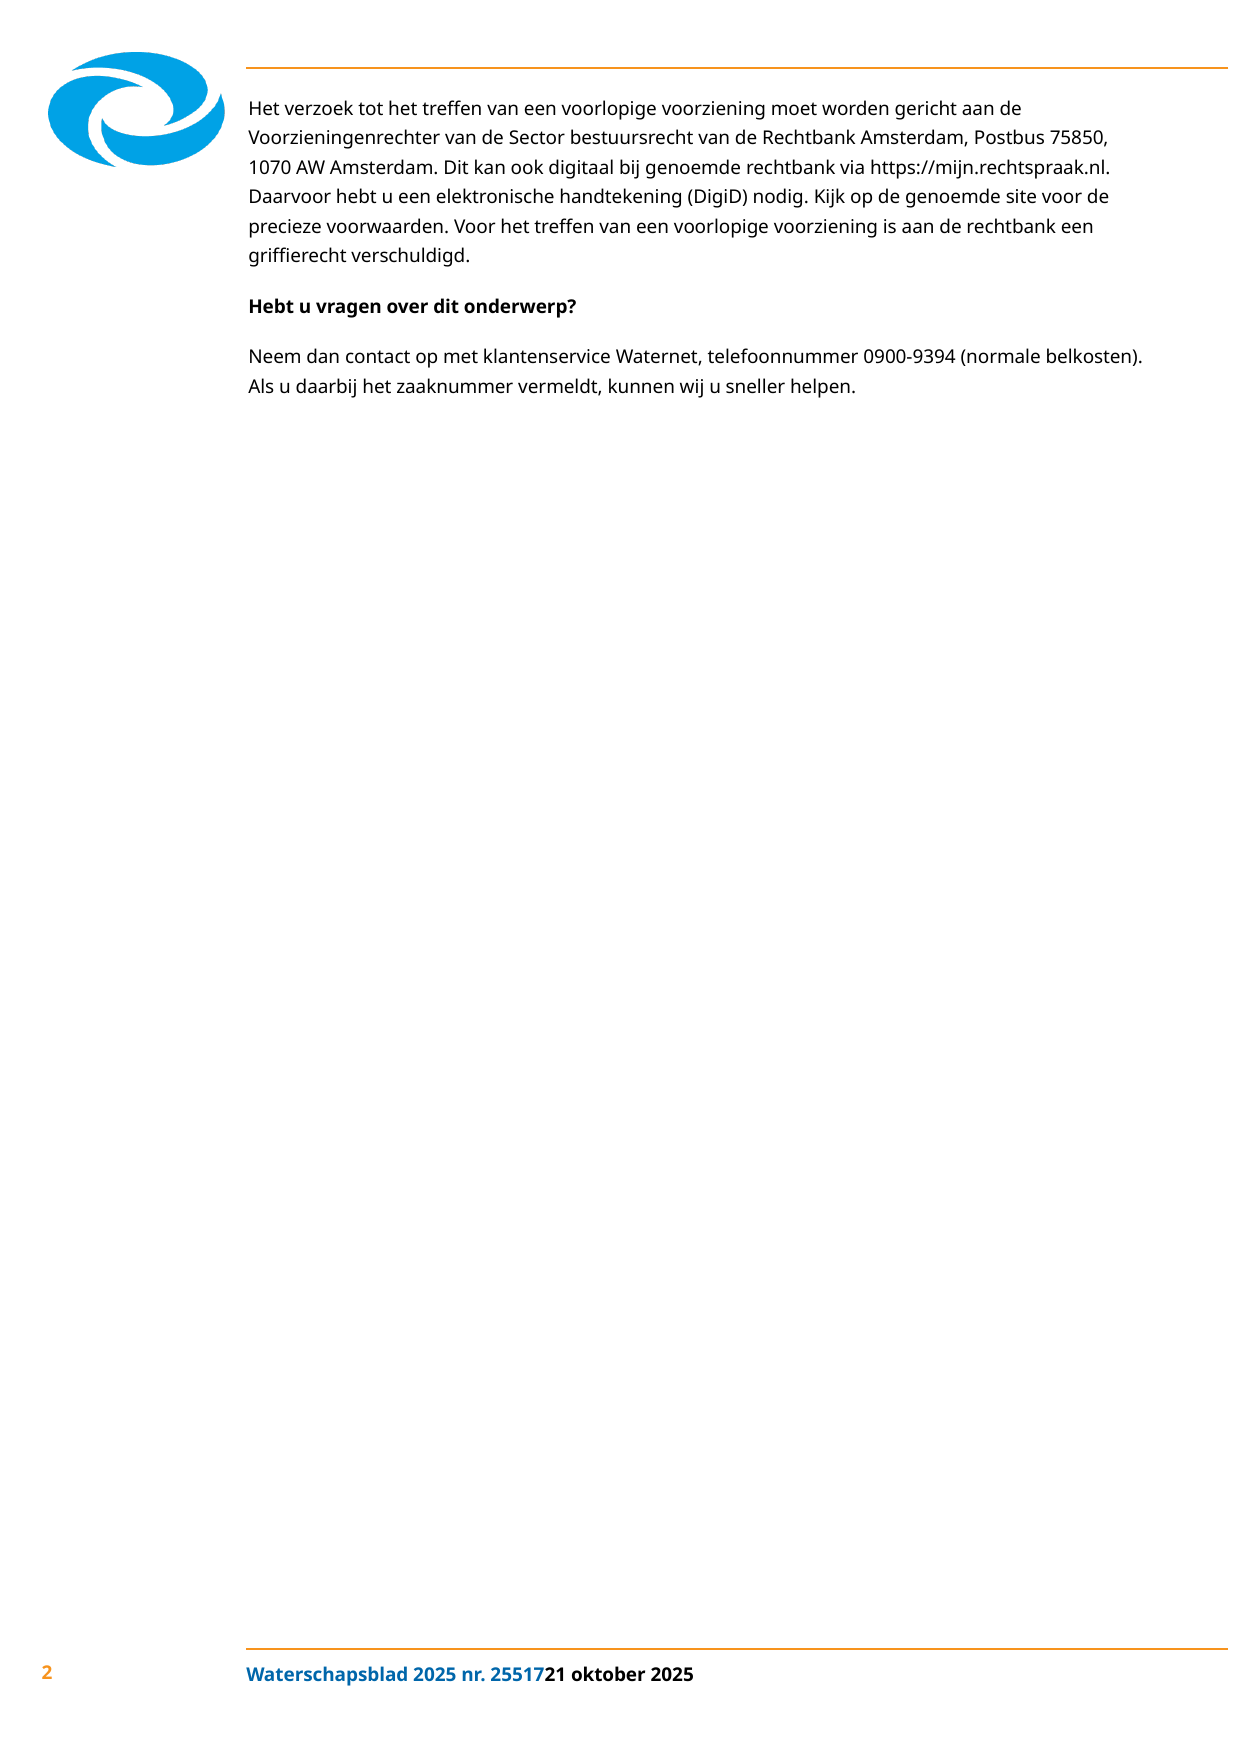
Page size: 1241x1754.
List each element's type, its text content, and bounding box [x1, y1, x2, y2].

text Het verzoek tot het treffen van een voorlopige voorziening moet worden gericht aan de Voorzieningenrechter van de Sector bestuursrecht van de Rechtbank Amsterdam, Postbus 75850, 1070 AW Amsterdam. Dit kan ook digitaal bij genoemde rechtbank via https://mijn.rechtspraak.nl. Daarvoor hebt u een elektronische handtekening (DigiD) nodig. Kijk op de genoemde site voor de precieze voorwaarden. Voor het treffen van een voorlopige voorziening is aan de rechtbank een griffierecht verschuldigd. [248, 95, 1152, 268]
picture [41, 47, 231, 172]
text Hebt u vragen over dit onderwerp? [248, 293, 1152, 319]
text Neem dan contact op met klantenservice Waternet, telefoonnummer 0900-9394 (normale belkosten). Als u daarbij het zaaknummer vermeldt, kunnen wij u sneller helpen. [248, 343, 1152, 399]
